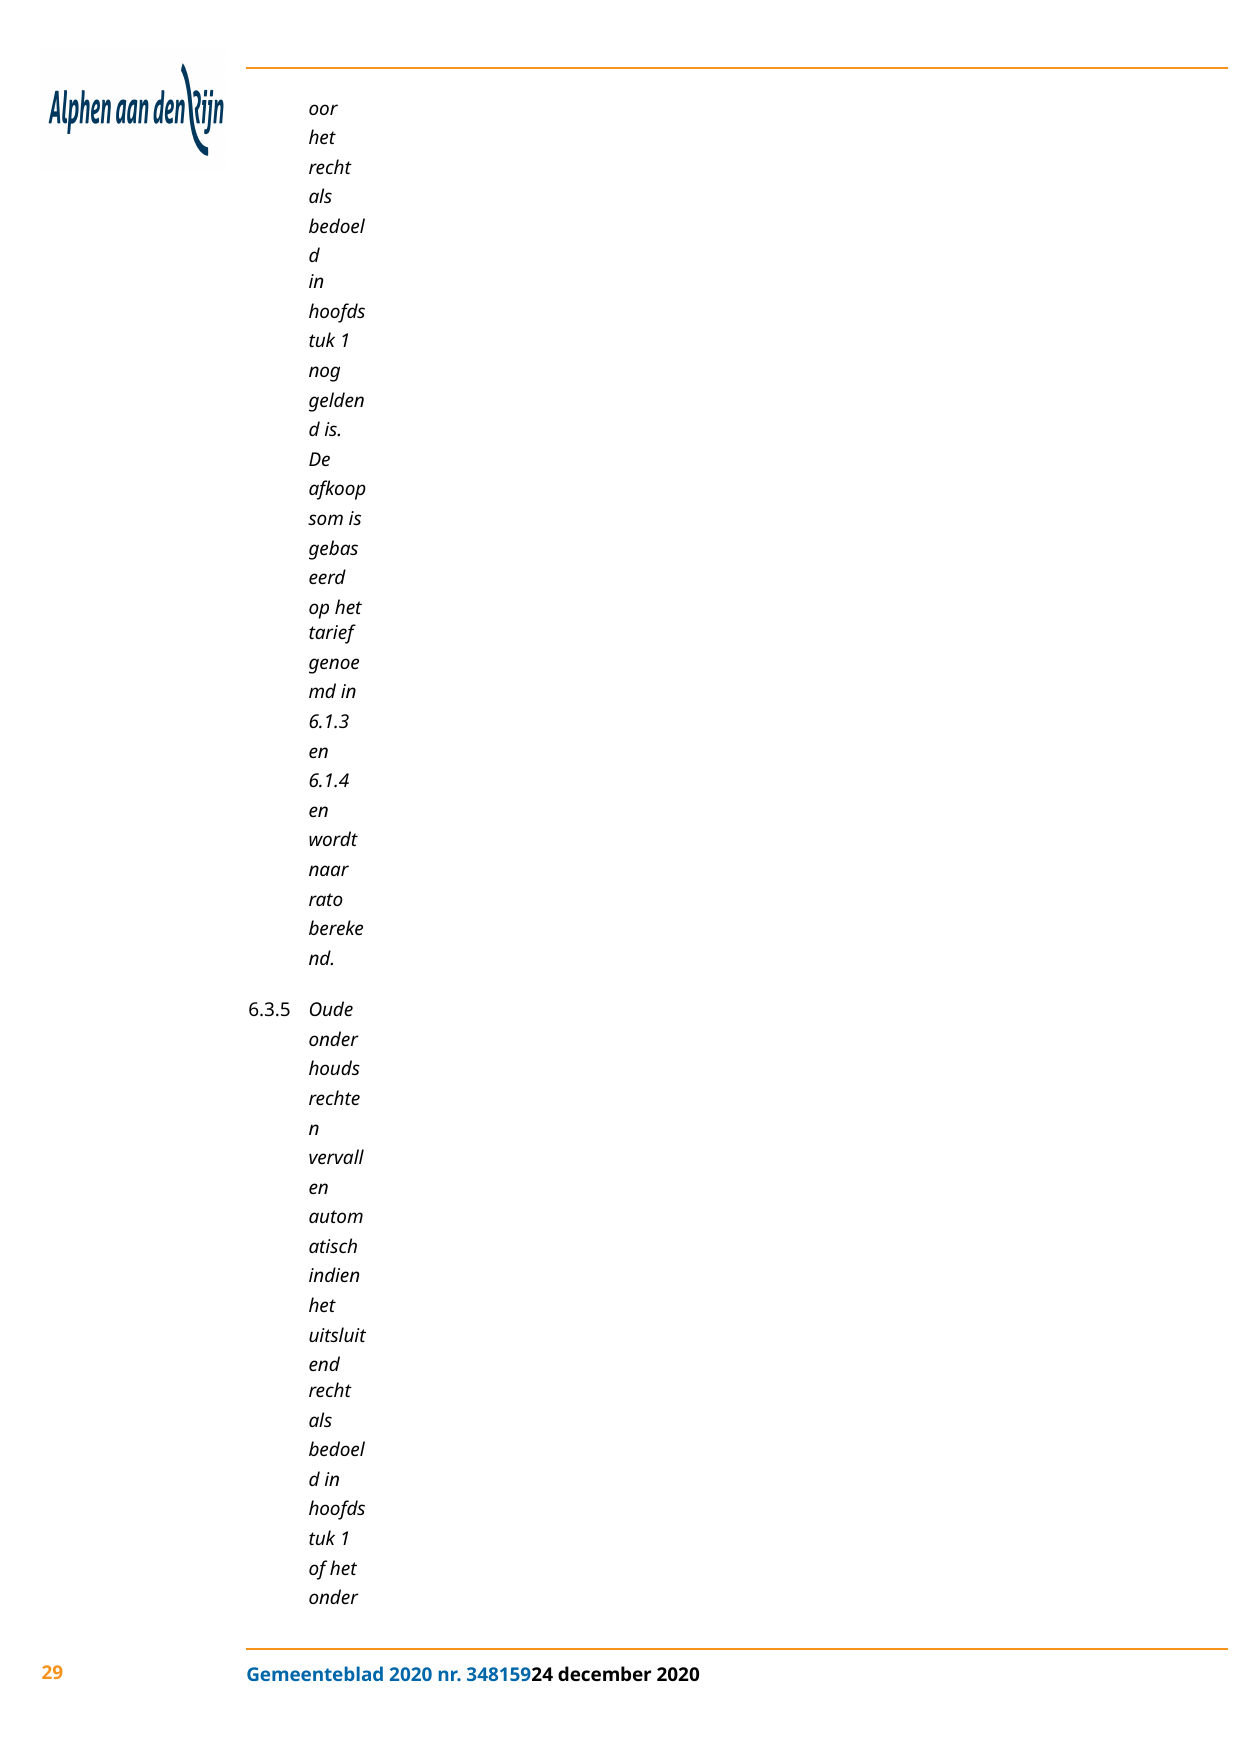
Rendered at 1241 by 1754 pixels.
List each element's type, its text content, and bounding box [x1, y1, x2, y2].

table_cell [429, 620, 489, 971]
table_cell [429, 1377, 489, 1610]
table_cell [429, 996, 489, 1377]
table_cell [429, 269, 489, 619]
table_cell in hoofdstuk 1 nog geldend is. De afkoopsom is gebaseerd op het [308, 269, 368, 619]
table_cell [369, 971, 429, 996]
table_cell tarief genoemd in 6.1.3 en 6.1.4 en wordt naar rato berekend. [308, 620, 368, 971]
table_cell [369, 996, 429, 1377]
table_cell [489, 95, 549, 268]
table_cell [248, 1377, 308, 1610]
table_cell Oude onderhoudsrechten vervallen automatisch indien het uitsluitend [308, 996, 368, 1377]
table_cell [369, 1377, 429, 1610]
table_cell [369, 269, 429, 619]
table_cell [248, 971, 308, 996]
table_cell [308, 971, 368, 996]
table_cell [248, 269, 308, 619]
table_cell [369, 620, 429, 971]
table_cell [248, 95, 308, 268]
table_cell [489, 971, 549, 996]
table_cell recht als bedoeld in hoofdstuk 1 of het onder [308, 1377, 368, 1610]
table_cell [489, 1377, 549, 1610]
table_cell [429, 971, 489, 996]
table_cell [489, 269, 549, 619]
picture [41, 47, 231, 172]
table_cell [489, 620, 549, 971]
table_cell [489, 996, 549, 1377]
table_cell oor het recht als bedoeld [308, 95, 368, 268]
table_cell [429, 95, 489, 268]
table_cell [369, 95, 429, 268]
table_cell 6.3.5 [248, 996, 308, 1377]
table_cell [248, 620, 308, 971]
